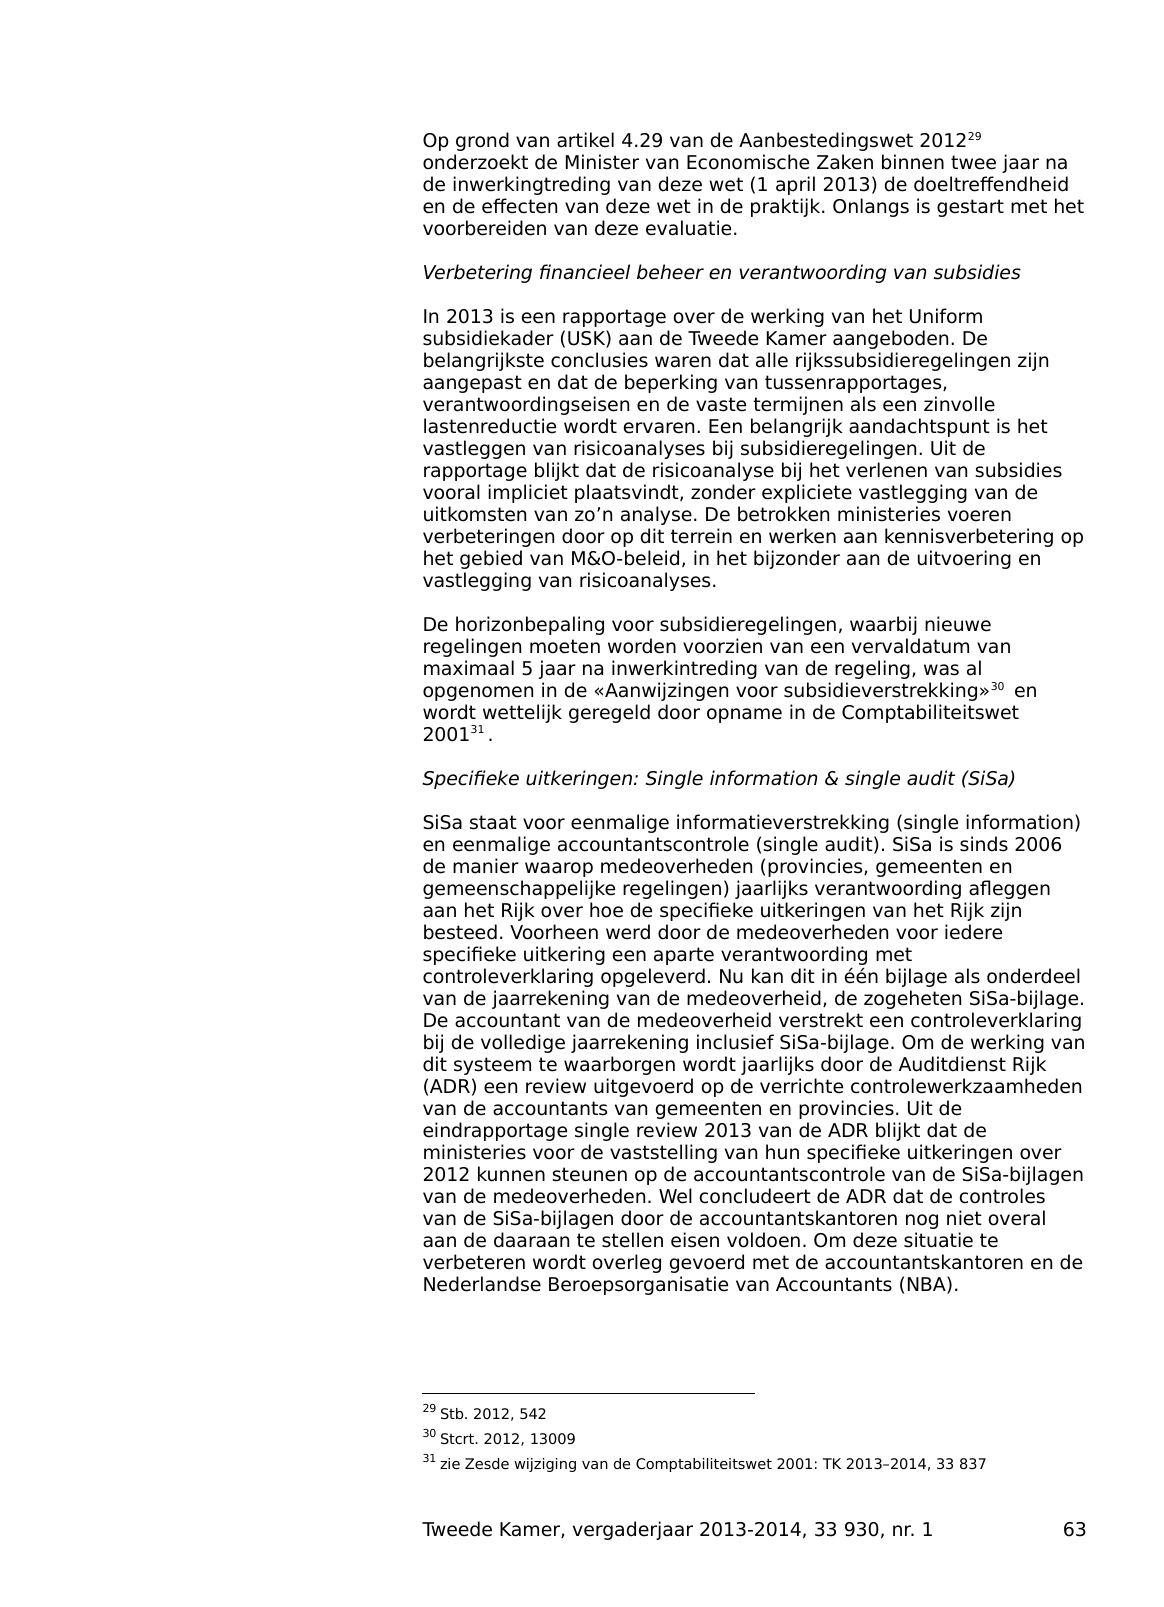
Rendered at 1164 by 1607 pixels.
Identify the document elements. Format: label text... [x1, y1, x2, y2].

text zie Zesde wijziging van de Comptabiliteitswet 2001: TK 2013–2014, 33 837 [422, 1452, 1087, 1474]
text In 2013 is een rapportage over de werking van het Uniform subsidiekader (USK) aan de Tweede Kamer aangeboden. De belangrijkste conclusies waren dat alle rijkssubsidieregelingen zijn aangepast en dat de beperking van tussenrapportages, verantwoordingseisen en de vaste termijnen als een zinvolle lastenreductie wordt ervaren. Een belangrijk aandachtspunt is het vastleggen van risicoanalyses bij subsidieregelingen. Uit de rapportage blijkt dat de risicoanalyse bij het verlenen van subsidies vooral impliciet plaatsvindt, zonder expliciete vastlegging van de uitkomsten van zo’n analyse. De betrokken ministeries voeren verbeteringen door op dit terrein en werken aan kennisverbetering op het gebied van M&O-beleid, in het bijzonder aan de uitvoering en vastlegging van risicoanalyses. [422, 306, 1087, 592]
text Stcrt. 2012, 13009 [422, 1427, 1087, 1449]
subtitle Verbetering financieel beheer en verantwoording van subsidies [422, 262, 1087, 284]
text De horizonbepaling voor subsidieregelingen, waarbij nieuwe regelingen moeten worden voorzien van een vervaldatum van maximaal 5 jaar na inwerkintreding van de regeling, was al opgenomen in de «Aanwijzingen voor subsidieverstrekking» en wordt wettelijk geregeld door opname in de Comptabiliteitswet 2001. [422, 614, 1087, 746]
text SiSa staat voor eenmalige informatieverstrekking (single information) en eenmalige accountantscontrole (single audit). SiSa is sinds 2006 de manier waarop medeoverheden (provincies, gemeenten en gemeenschappelijke regelingen) jaarlijks verantwoording afleggen aan het Rijk over hoe de specifieke uitkeringen van het Rijk zijn besteed. Voorheen werd door de medeoverheden voor iedere specifieke uitkering een aparte verantwoording met controleverklaring opgeleverd. Nu kan dit in één bijlage als onderdeel van de jaarrekening van de medeoverheid, de zogeheten SiSa-bijlage. De accountant van de medeoverheid verstrekt een controleverklaring bij de volledige jaarrekening inclusief SiSa-bijlage. Om de werking van dit systeem te waarborgen wordt jaarlijks door de Auditdienst Rijk (ADR) een review uitgevoerd op de verrichte controlewerkzaamheden van de accountants van gemeenten en provincies. Uit de eindrapportage single review 2013 van de ADR blijkt dat de ministeries voor de vaststelling van hun specifieke uitkeringen over 2012 kunnen steunen op de accountantscontrole van de SiSa-bijlagen van de medeoverheden. Wel concludeert de ADR dat de controles van de SiSa-bijlagen door de accountantskantoren nog niet overal aan de daaraan te stellen eisen voldoen. Om deze situatie te verbeteren wordt overleg gevoerd met de accountantskantoren en de Nederlandse Beroepsorganisatie van Accountants (NBA). [422, 812, 1087, 1296]
text Stb. 2012, 542 [422, 1402, 1087, 1424]
text Op grond van artikel 4.29 van de Aanbestedingswet 2012 onderzoekt de Minister van Economische Zaken binnen twee jaar na de inwerkingtreding van deze wet (1 april 2013) de doeltreffendheid en de effecten van deze wet in de praktijk. Onlangs is gestart met het voorbereiden van deze evaluatie. [422, 130, 1087, 240]
subtitle Specifieke uitkeringen: Single information & single audit (SiSa) [422, 768, 1087, 790]
